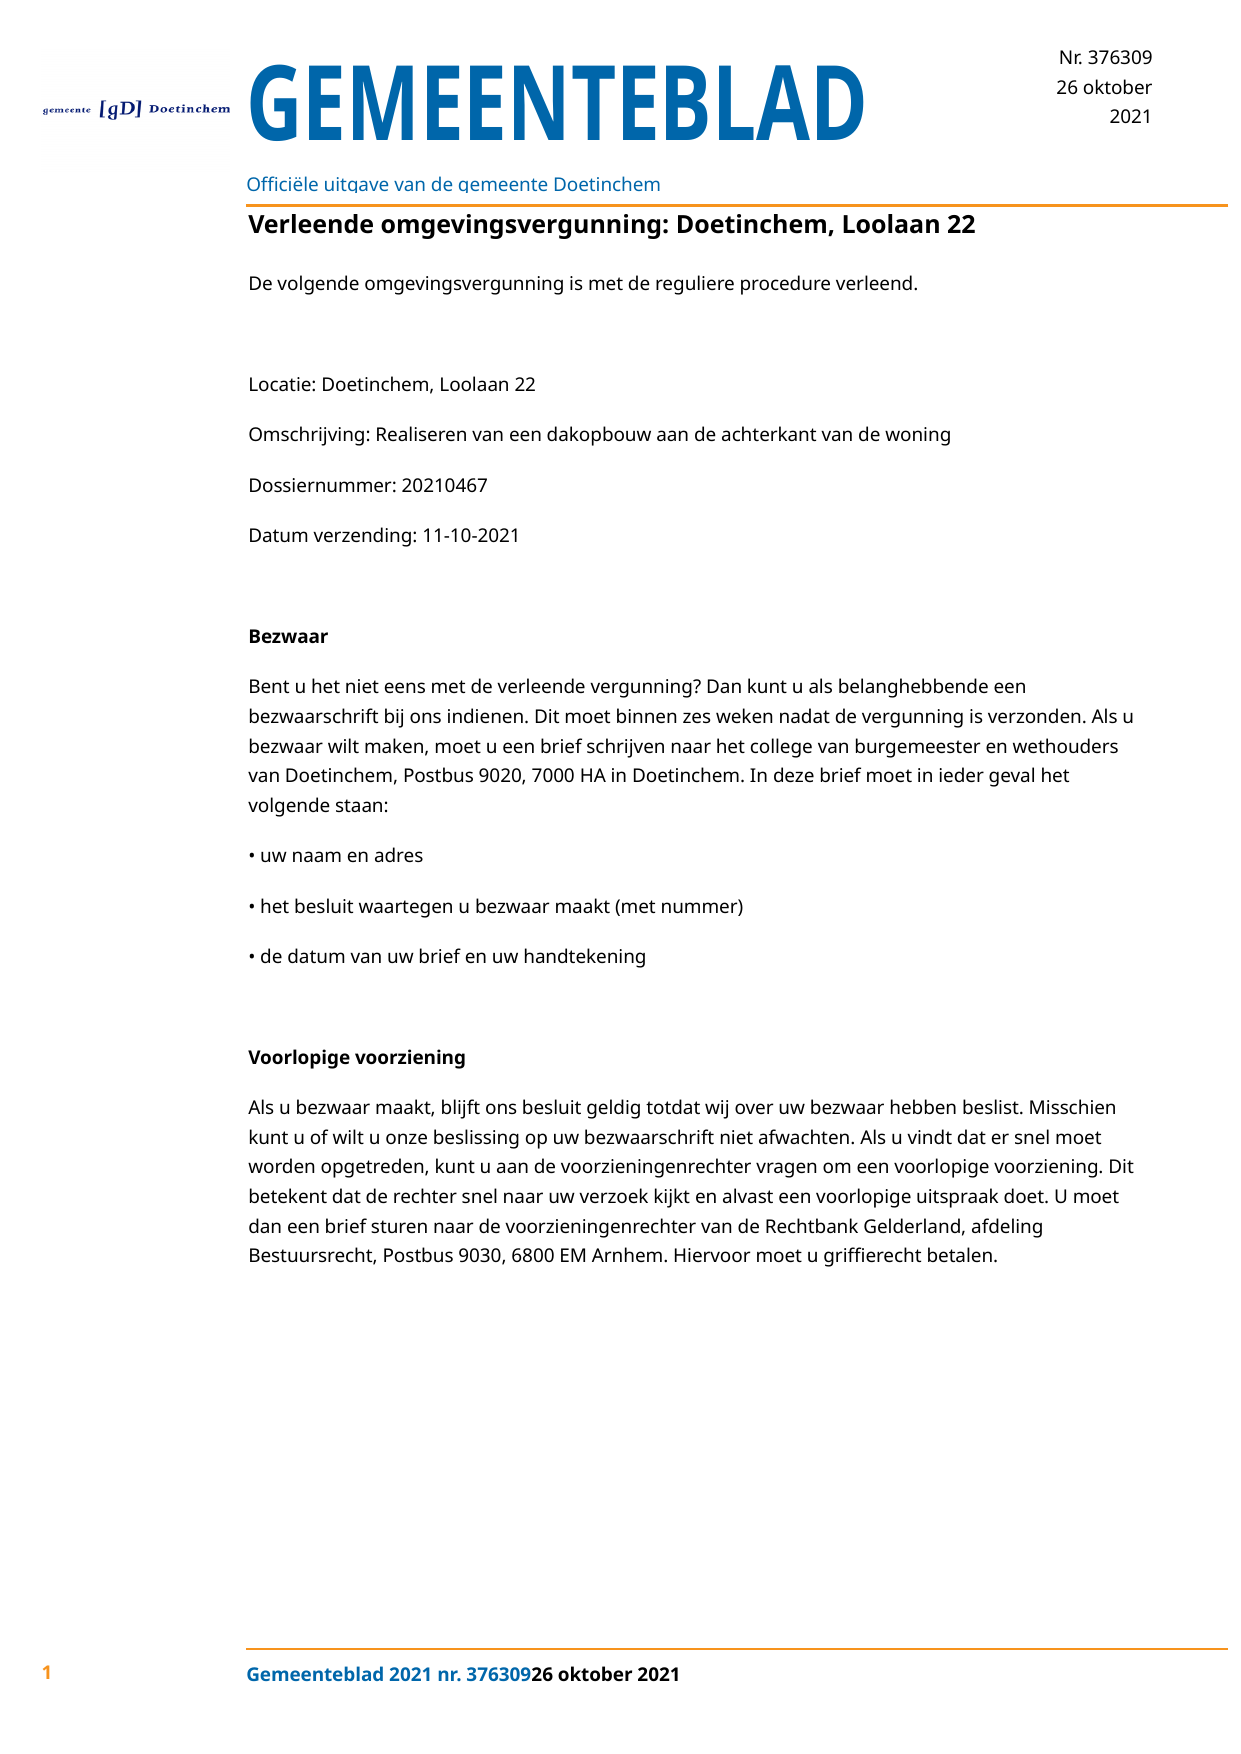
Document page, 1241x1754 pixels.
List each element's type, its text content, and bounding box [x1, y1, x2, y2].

text Omschrijving: Realiseren van een dakopbouw aan de achterkant van de woning [248, 422, 1152, 447]
text Verleende omgevingsvergunning: Doetinchem, Loolaan 22 [248, 207, 1152, 241]
picture [41, 47, 231, 172]
text De volgende omgevingsvergunning is met de reguliere procedure verleend. [248, 270, 1152, 296]
text • het besluit waartegen u bezwaar maakt (met nummer) [248, 893, 1152, 918]
text Als u bezwaar maakt, blijft ons besluit geldig totdat wij over uw bezwaar hebben beslist. Misschien kunt u of wilt u onze beslissing op uw bezwaarschrift niet afwachten. Als u vindt dat er snel moet worden opgetreden, kunt u aan de voorzieningenrechter vragen om een voorlopige voorziening. Dit betekent dat de rechter snel naar uw verzoek kijkt en alvast een voorlopige uitspraak doet. U moet dan een brief sturen naar de voorzieningenrechter van de Rechtbank Gelderland, afdeling Bestuursrecht, Postbus 9030, 6800 EM Arnhem. Hiervoor moet u griffierecht betalen. [248, 1094, 1152, 1268]
text • de datum van uw brief en uw handtekening [248, 943, 1152, 969]
text Voorlopige voorziening [248, 1044, 1152, 1070]
text Locatie: Doetinchem, Loolaan 22 [248, 371, 1152, 397]
text Bezwaar [248, 623, 1152, 649]
text Bent u het niet eens met de verleende vergunning? Dan kunt u als belanghebbende een bezwaarschrift bij ons indienen. Dit moet binnen zes weken nadat de vergunning is verzonden. Als u bezwaar wilt maken, moet u een brief schrijven naar het college van burgemeester en wethouders van Doetinchem, Postbus 9020, 7000 HA in Doetinchem. In deze brief moet in ieder geval het volgende staan: [248, 674, 1152, 818]
text Dossiernummer: 20210467 [248, 472, 1152, 498]
text Datum verzending: 11-10-2021 [248, 522, 1152, 548]
text • uw naam en adres [248, 842, 1152, 868]
